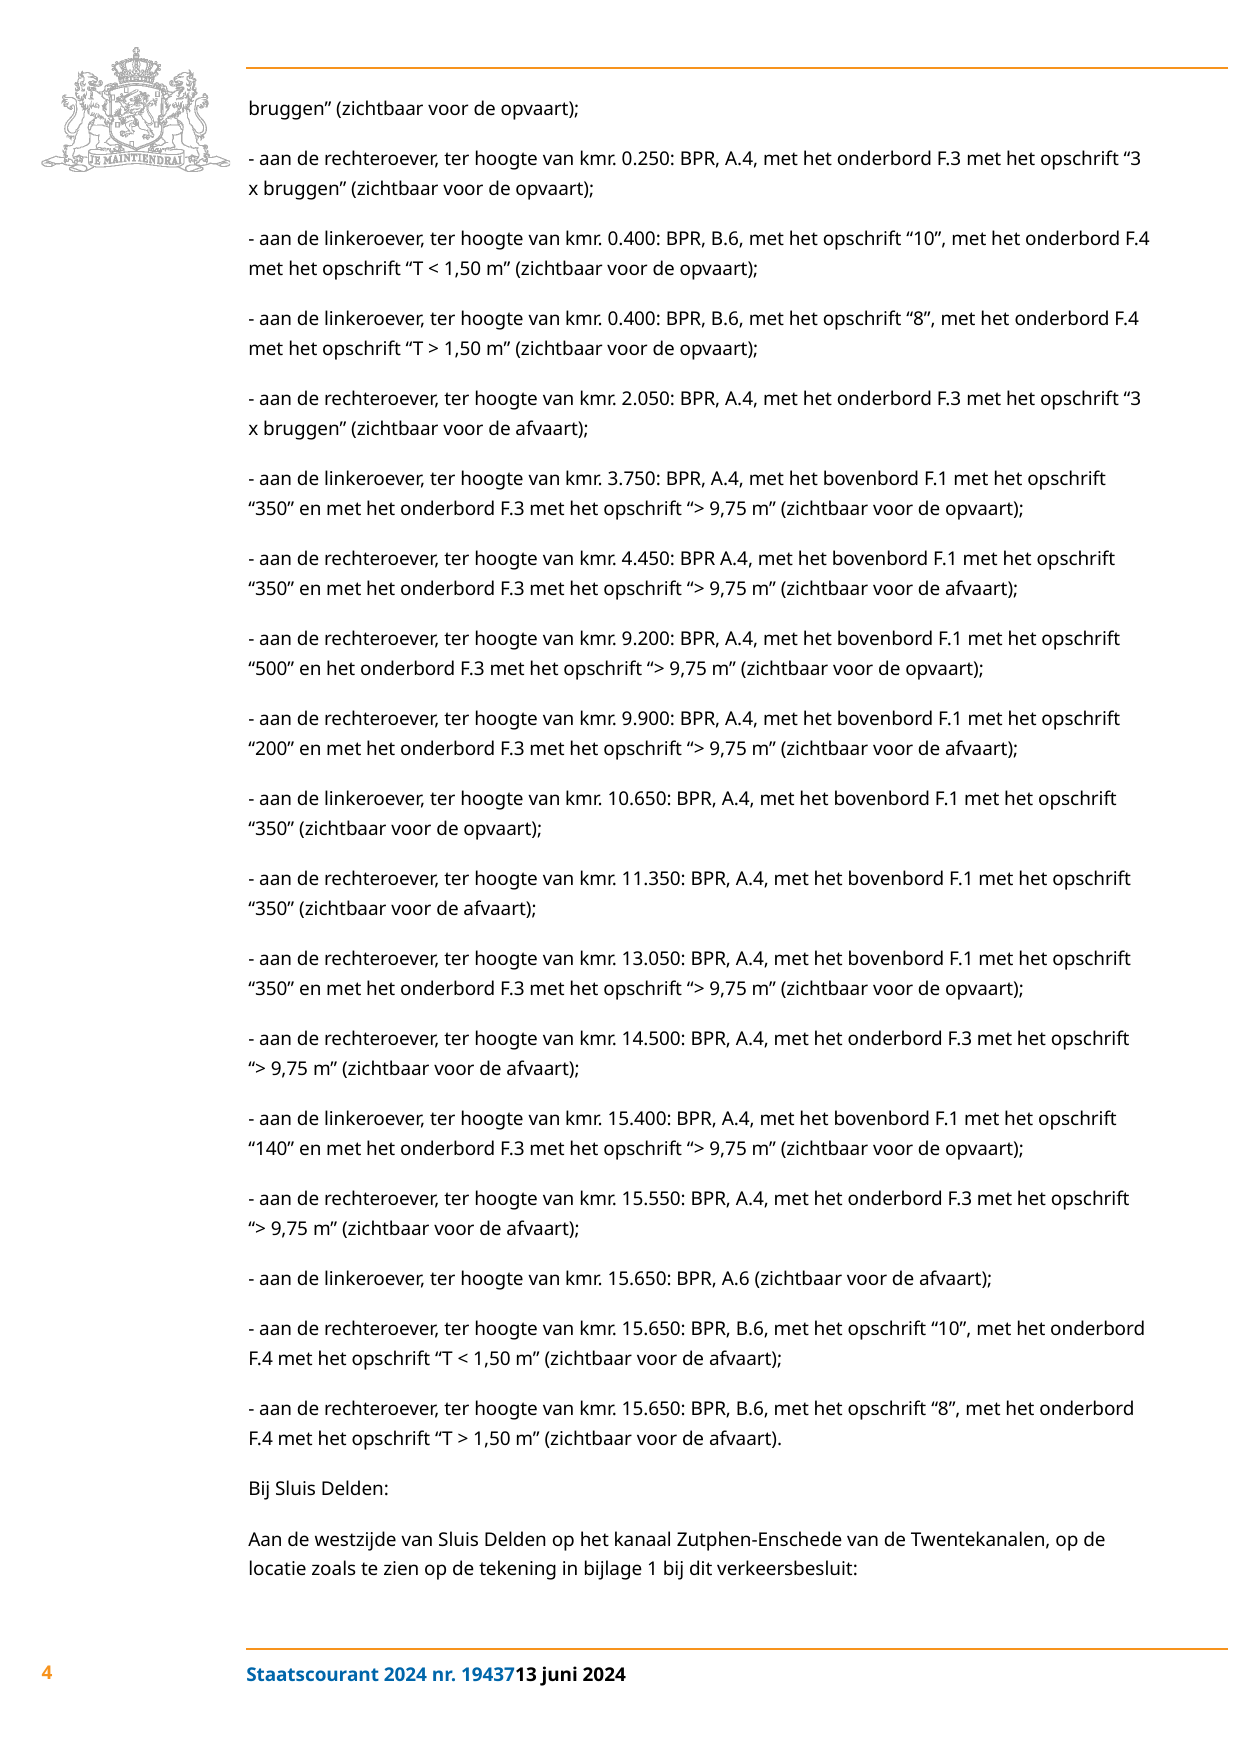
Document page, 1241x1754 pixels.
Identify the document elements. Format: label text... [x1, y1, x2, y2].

text - aan de rechteroever, ter hoogte van kmr. 15.650: BPR, B.6, met het opschrift “8”, met het onderbord F.4 met het opschrift “T > 1,50 m” (zichtbaar voor de afvaart). [248, 1396, 1152, 1451]
text - aan de linkeroever, ter hoogte van kmr. 15.400: BPR, A.4, met het bovenbord F.1 met het opschrift “140” en met het onderbord F.3 met het opschrift “> 9,75 m” (zichtbaar voor de opvaart); [248, 1105, 1152, 1161]
text - aan de linkeroever, ter hoogte van kmr. 15.650: BPR, A.6 (zichtbaar voor de afvaart); [248, 1265, 1152, 1291]
text - aan de rechteroever, ter hoogte van kmr. 14.500: BPR, A.4, met het onderbord F.3 met het opschrift “> 9,75 m” (zichtbaar voor de afvaart); [248, 1025, 1152, 1081]
text - aan de linkeroever, ter hoogte van kmr. 3.750: BPR, A.4, met het bovenbord F.1 met het opschrift “350” en met het onderbord F.3 met het opschrift “> 9,75 m” (zichtbaar voor de opvaart); [248, 465, 1152, 521]
text - aan de linkeroever, ter hoogte van kmr. 0.400: BPR, B.6, met het opschrift “8”, met het onderbord F.4 met het opschrift “T > 1,50 m” (zichtbaar voor de opvaart); [248, 305, 1152, 361]
text - aan de rechteroever, ter hoogte van kmr. 13.050: BPR, A.4, met het bovenbord F.1 met het opschrift “350” en met het onderbord F.3 met het opschrift “> 9,75 m” (zichtbaar voor de opvaart); [248, 945, 1152, 1001]
text - aan de linkeroever, ter hoogte van kmr. 10.650: BPR, A.4, met het bovenbord F.1 met het opschrift “350” (zichtbaar voor de opvaart); [248, 785, 1152, 841]
text - aan de linkeroever, ter hoogte van kmr. 0.400: BPR, B.6, met het opschrift “10”, met het onderbord F.4 met het opschrift “T < 1,50 m” (zichtbaar voor de opvaart); [248, 225, 1152, 281]
text - aan de rechteroever, ter hoogte van kmr. 15.550: BPR, A.4, met het onderbord F.3 met het opschrift “> 9,75 m” (zichtbaar voor de afvaart); [248, 1185, 1152, 1241]
picture [41, 47, 231, 172]
text Bij Sluis Delden: [248, 1476, 1152, 1501]
text Aan de westzijde van Sluis Delden op het kanaal Zutphen-Enschede van de Twentekanalen, op de locatie zoals te zien op de tekening in bijlage 1 bij dit verkeersbesluit: [248, 1526, 1152, 1581]
text - aan de rechteroever, ter hoogte van kmr. 4.450: BPR A.4, met het bovenbord F.1 met het opschrift “350” en met het onderbord F.3 met het opschrift “> 9,75 m” (zichtbaar voor de afvaart); [248, 545, 1152, 601]
text - aan de rechteroever, ter hoogte van kmr. 11.350: BPR, A.4, met het bovenbord F.1 met het opschrift “350” (zichtbaar voor de afvaart); [248, 865, 1152, 921]
text - aan de rechteroever, ter hoogte van kmr. 15.650: BPR, B.6, met het opschrift “10”, met het onderbord F.4 met het opschrift “T < 1,50 m” (zichtbaar voor de afvaart); [248, 1316, 1152, 1371]
text - aan de rechteroever, ter hoogte van kmr. 0.250: BPR, A.4, met het onderbord F.3 met het opschrift “3 x bruggen” (zichtbaar voor de opvaart); [248, 145, 1152, 201]
text - aan de rechteroever, ter hoogte van kmr. 2.050: BPR, A.4, met het onderbord F.3 met het opschrift “3 x bruggen” (zichtbaar voor de afvaart); [248, 385, 1152, 441]
text - aan de rechteroever, ter hoogte van kmr. 9.200: BPR, A.4, met het bovenbord F.1 met het opschrift “500” en het onderbord F.3 met het opschrift “> 9,75 m” (zichtbaar voor de opvaart); [248, 625, 1152, 681]
text - aan de rechteroever, ter hoogte van kmr. 9.900: BPR, A.4, met het bovenbord F.1 met het opschrift “200” en met het onderbord F.3 met het opschrift “> 9,75 m” (zichtbaar voor de afvaart); [248, 705, 1152, 761]
text bruggen” (zichtbaar voor de opvaart); [248, 95, 1152, 121]
